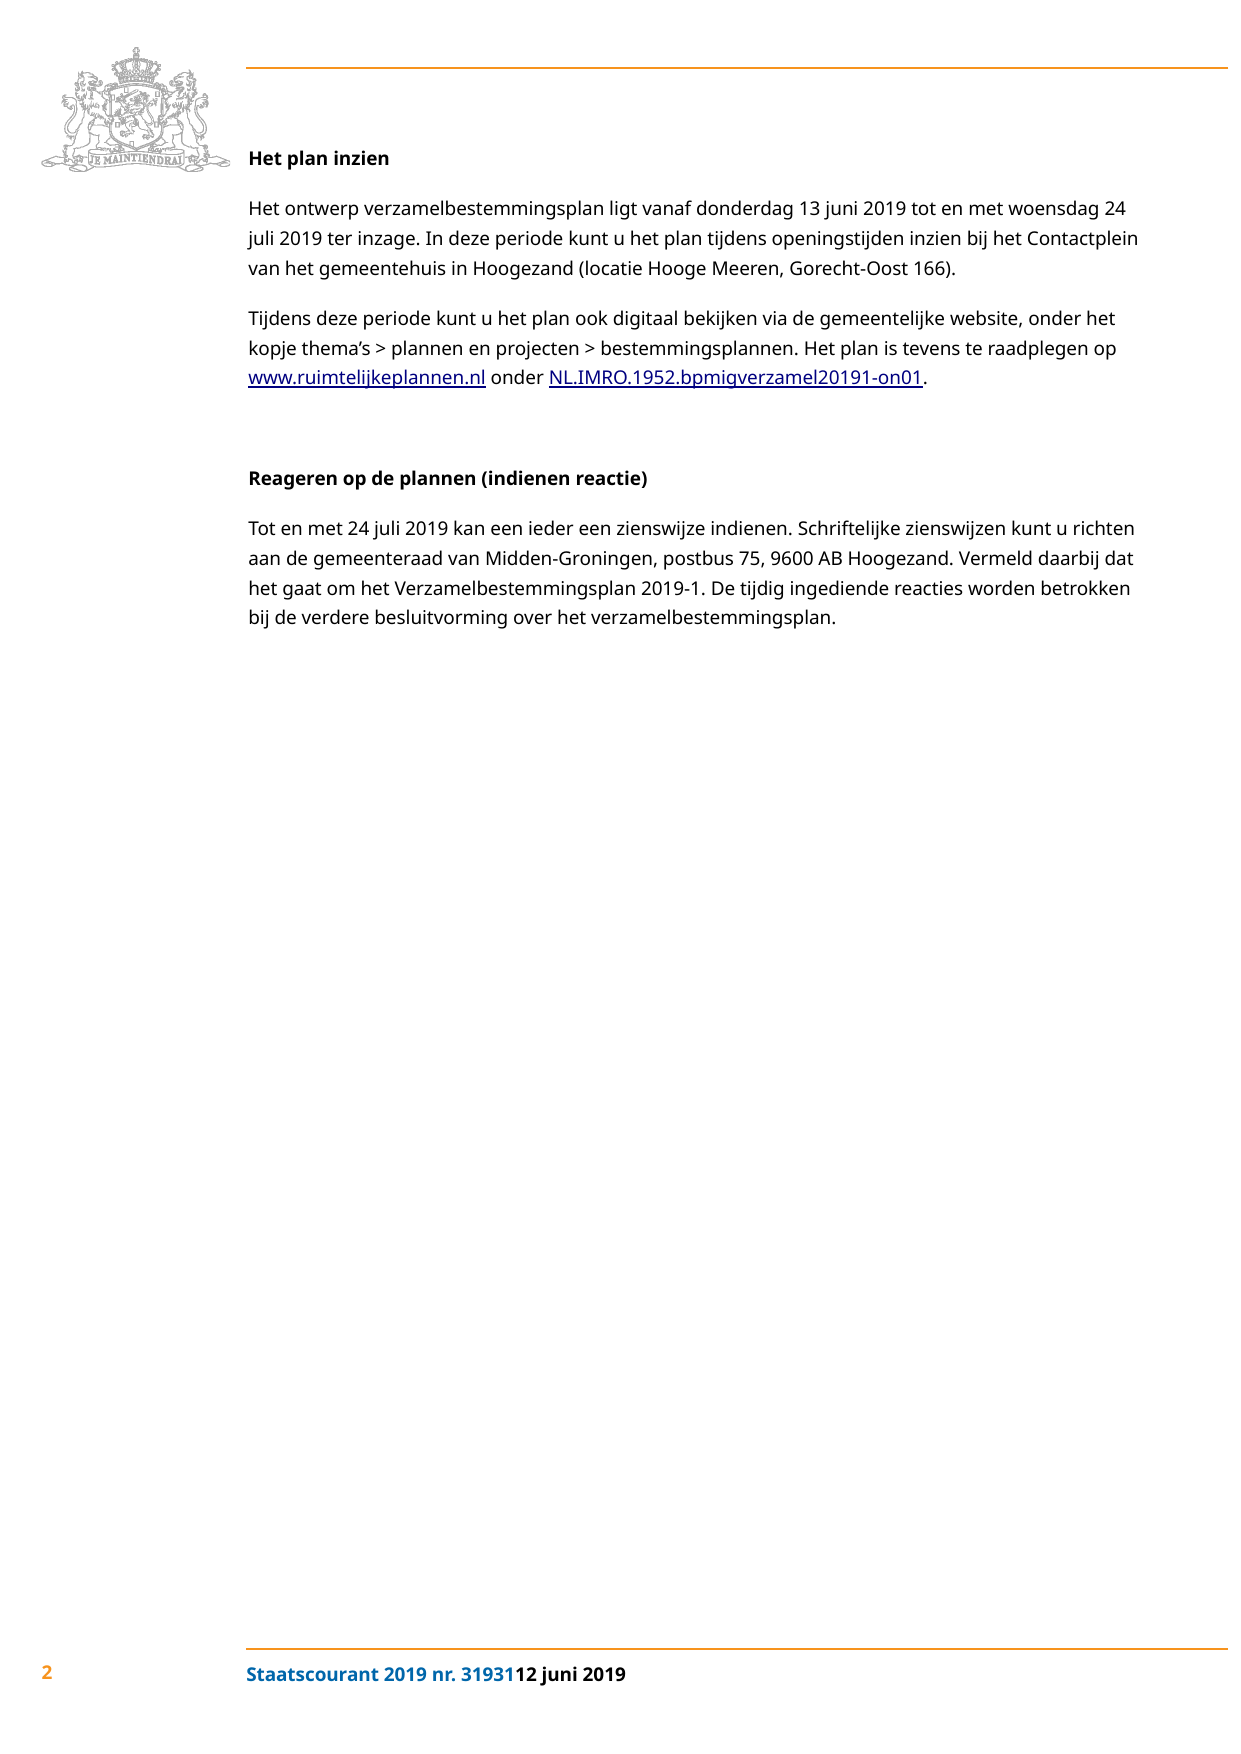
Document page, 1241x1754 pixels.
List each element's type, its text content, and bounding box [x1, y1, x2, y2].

text Het ontwerp verzamelbestemmingsplan ligt vanaf donderdag 13 juni 2019 tot en met woensdag 24 juli 2019 ter inzage. In deze periode kunt u het plan tijdens openingstijden inzien bij het Contactplein van het gemeentehuis in Hoogezand (locatie Hooge Meeren, Gorecht-Oost 166). [248, 196, 1152, 281]
text Reageren op de plannen (indienen reactie) [248, 465, 1152, 491]
picture [41, 47, 231, 172]
text Tot en met 24 juli 2019 kan een ieder een zienswijze indienen. Schriftelijke zienswijzen kunt u richten aan de gemeenteraad van Midden-Groningen, postbus 75, 9600 AB Hoogezand. Vermeld daarbij dat het gaat om het Verzamelbestemmingsplan 2019-1. De tijdig ingediende reacties worden betrokken bij de verdere besluitvorming over het verzamelbestemmingsplan. [248, 516, 1152, 630]
text Het plan inzien [248, 145, 1152, 171]
text Tijdens deze periode kunt u het plan ook digitaal bekijken via de gemeentelijke website, onder het kopje thema’s > plannen en projecten > bestemmingsplannen. Het plan is tevens te raadplegen op www.ruimtelijkeplannen.nl onder NL.IMRO.1952.bpmigverzamel20191-on01. [248, 305, 1152, 390]
